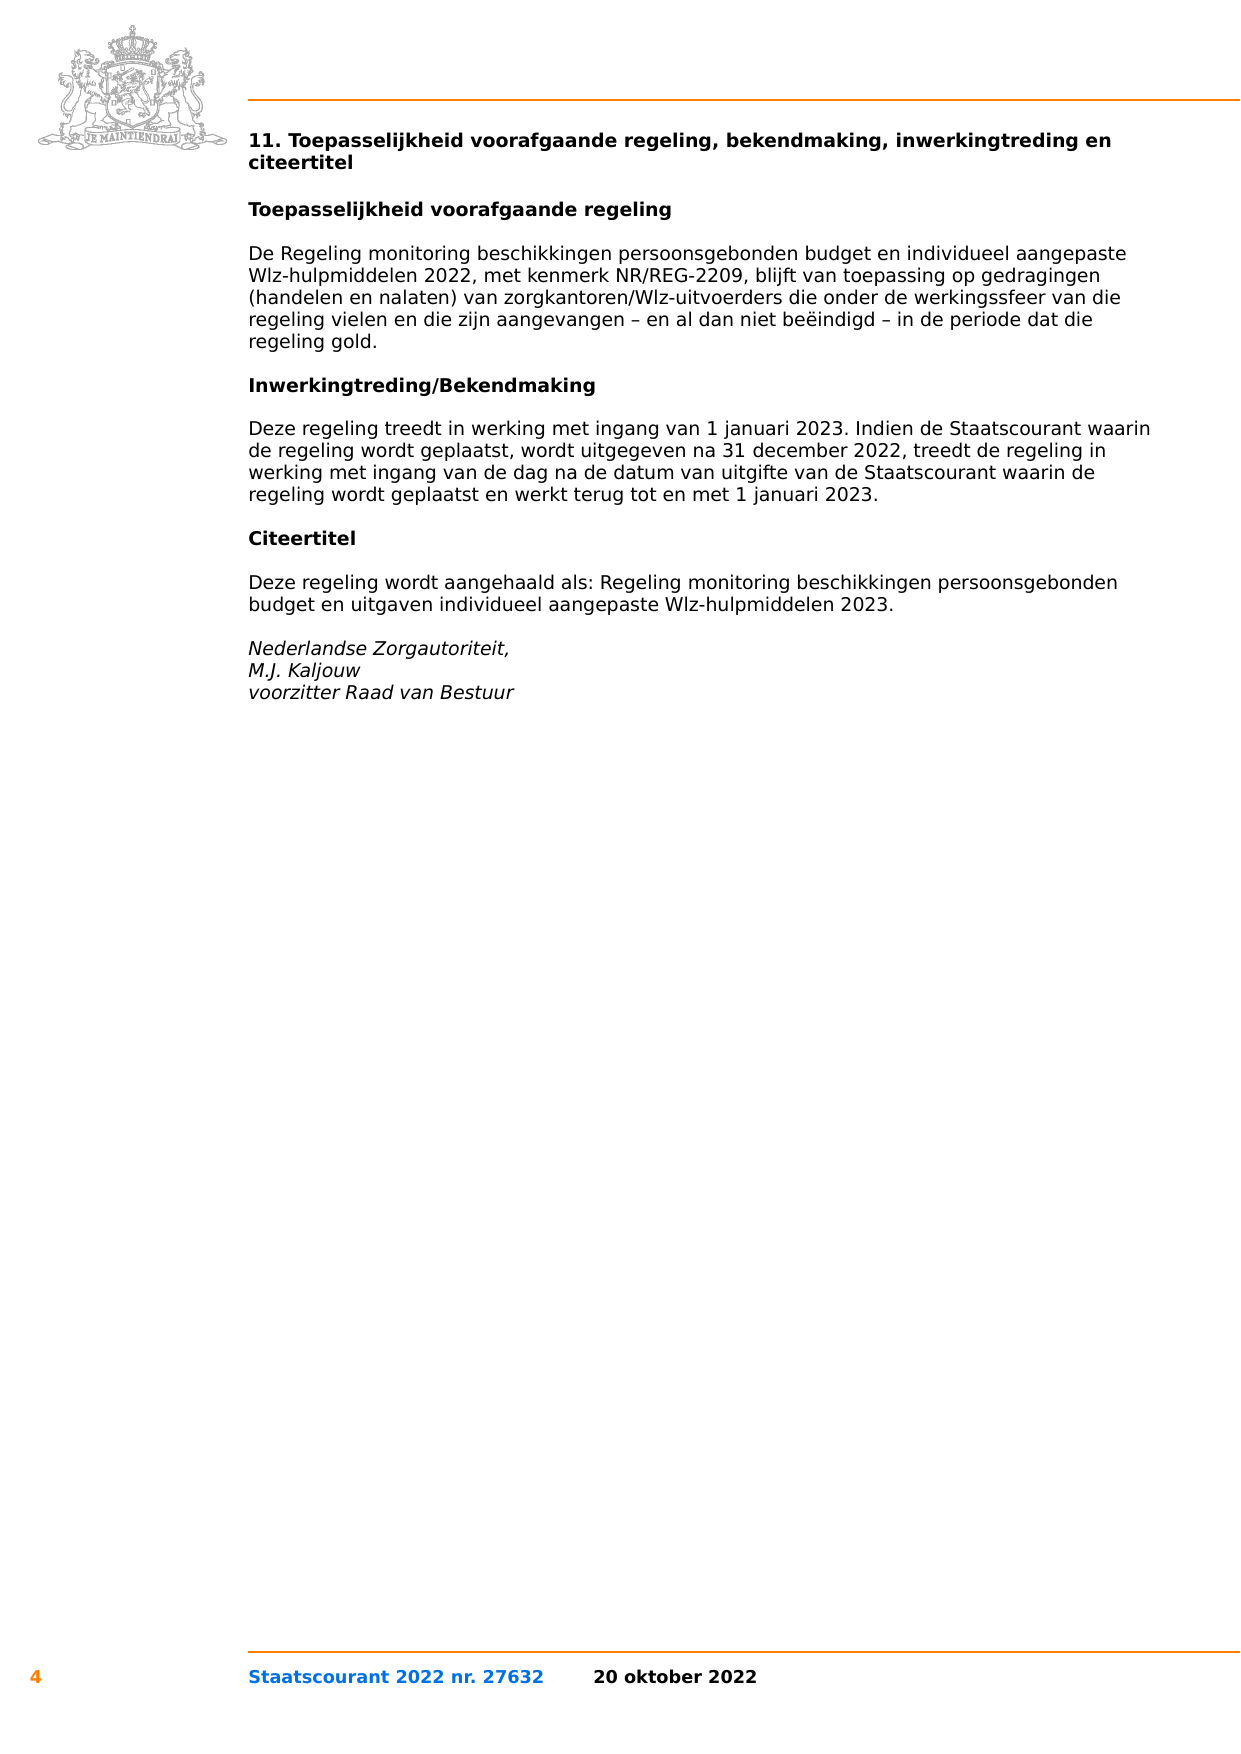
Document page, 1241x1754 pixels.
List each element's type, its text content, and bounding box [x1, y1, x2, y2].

picture [38, 25, 227, 150]
text Deze regeling treedt in werking met ingang van 1 januari 2023. Indien de Staatscourant waarin de regeling wordt geplaatst, wordt uitgegeven na 31 december 2022, treedt de regeling in werking met ingang van de dag na de datum van uitgifte van de Staatscourant waarin de regeling wordt geplaatst en werkt terug tot en met 1 januari 2023. [248, 418, 1163, 506]
subtitle Citeertitel [248, 528, 1163, 550]
subtitle Inwerkingtreding/Bekendmaking [248, 374, 1163, 396]
text Nederlandse Zorgautoriteit, M.J. Kaljouw voorzitter Raad van Bestuur [248, 638, 1163, 704]
text De Regeling monitoring beschikkingen persoonsgebonden budget en individueel aangepaste Wlz-hulpmiddelen 2022, met kenmerk NR/REG-2209, blijft van toepassing op gedragingen (handelen en nalaten) van zorgkantoren/Wlz-uitvoerders die onder de werkingssfeer van die regeling vielen en die zijn aangevangen – en al dan niet beëindigd – in de periode dat die regeling gold. [248, 243, 1163, 353]
subtitle Toepasselijkheid voorafgaande regeling [248, 199, 1163, 221]
subtitle 11. Toepasselijkheid voorafgaande regeling, bekendmaking, inwerkingtreding en citeertitel [248, 130, 1163, 174]
text Deze regeling wordt aangehaald als: Regeling monitoring beschikkingen persoonsgebonden budget en uitgaven individueel aangepaste Wlz-hulpmiddelen 2023. [248, 572, 1163, 616]
